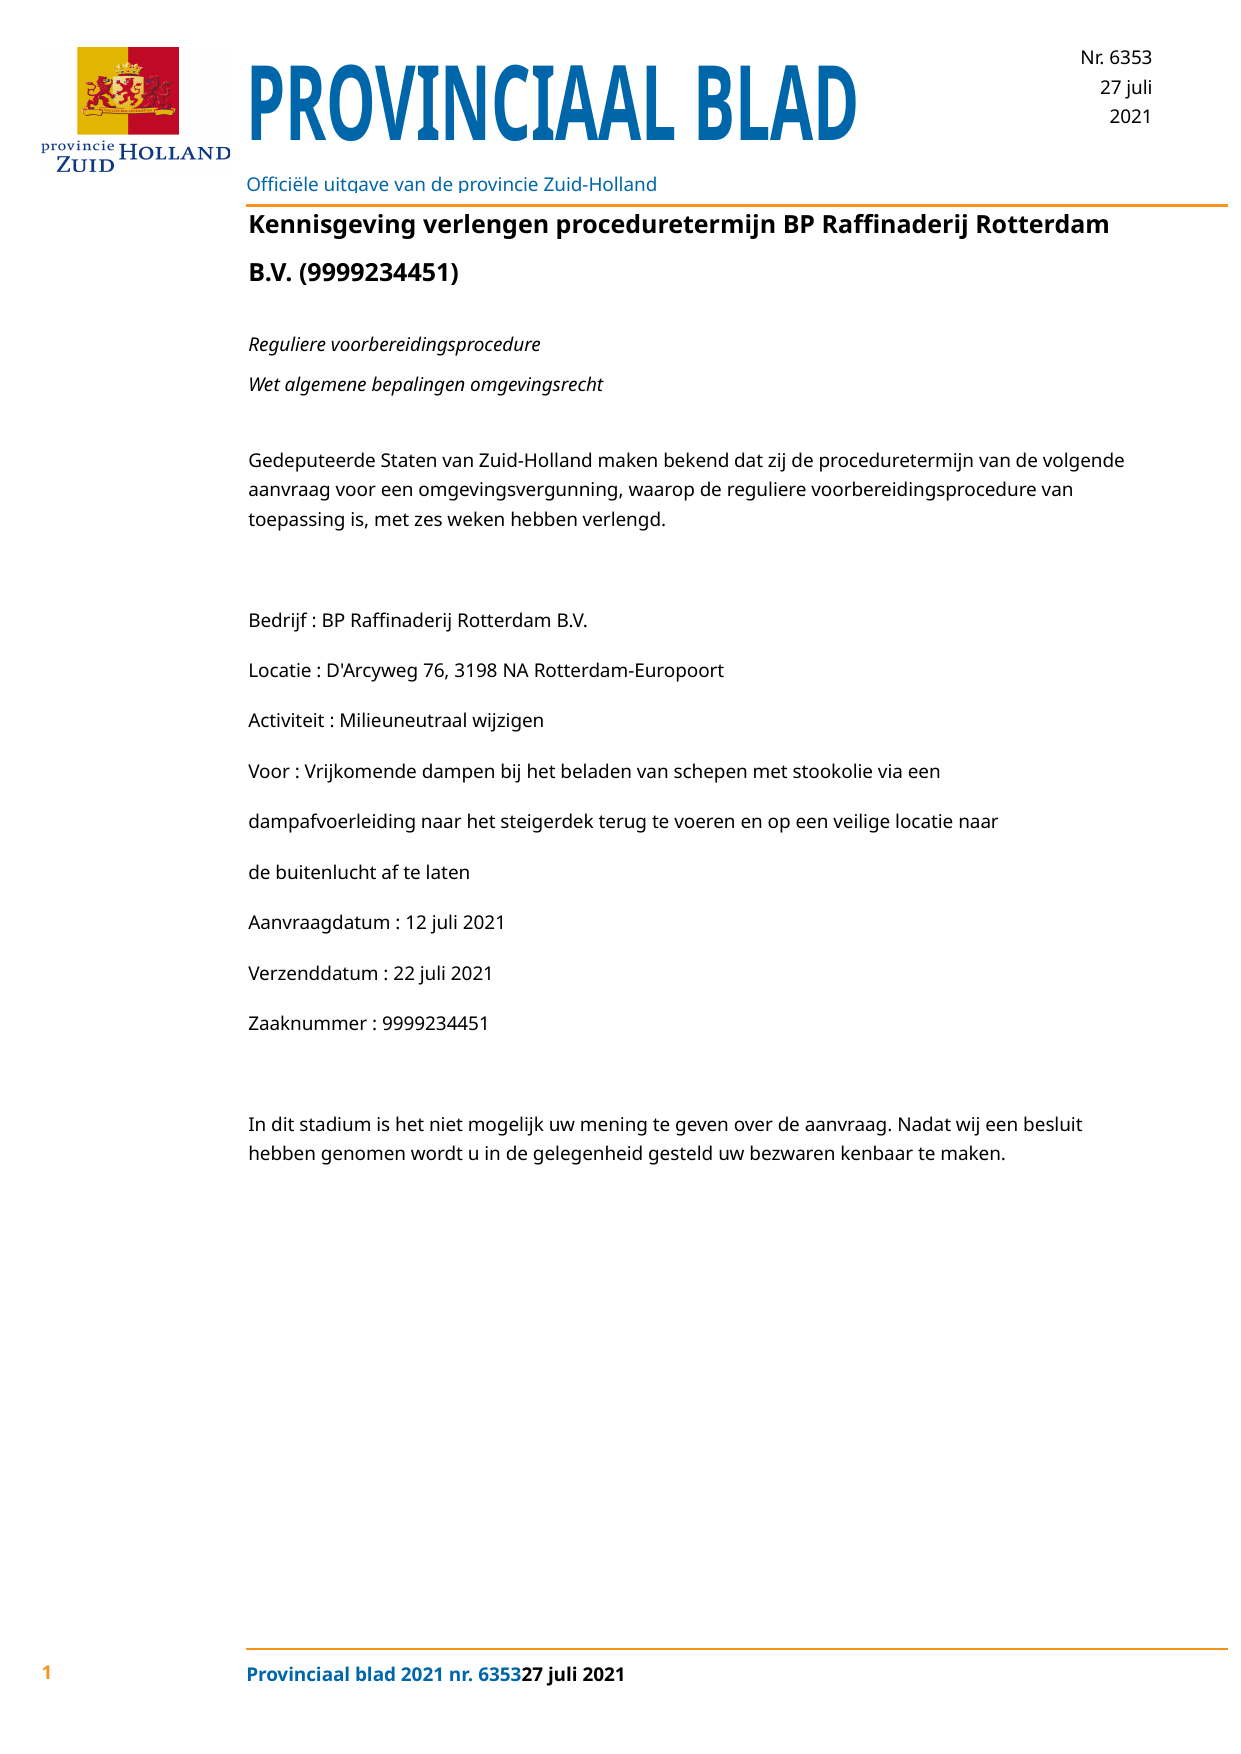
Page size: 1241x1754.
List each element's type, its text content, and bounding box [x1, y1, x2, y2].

text Kennisgeving verlengen proceduretermijn BP Raffinaderij Rotterdam B.V. (9999234451) [248, 207, 1152, 288]
text Voor : Vrijkomende dampen bij het beladen van schepen met stookolie via een [248, 758, 1152, 784]
text Verzenddatum : 22 juli 2021 [248, 960, 1152, 986]
text Zaaknummer : 9999234451 [248, 1010, 1152, 1036]
text Gedeputeerde Staten van Zuid-Holland maken bekend dat zij de proceduretermijn van de volgende aanvraag voor een omgevingsvergunning, waarop de reguliere voorbereidingsprocedure van toepassing is, met zes weken hebben verlengd. [248, 447, 1152, 532]
text dampafvoerleiding naar het steigerdek terug te voeren en op een veilige locatie naar [248, 808, 1152, 834]
text Aanvraagdatum : 12 juli 2021 [248, 909, 1152, 935]
text Wet algemene bepalingen omgevingsrecht [248, 371, 1152, 396]
text Locatie : D'Arcyweg 76, 3198 NA Rotterdam-Europoort [248, 657, 1152, 683]
picture [41, 47, 231, 172]
text Activiteit : Milieuneutraal wijzigen [248, 708, 1152, 733]
text de buitenlucht af te laten [248, 859, 1152, 885]
text Bedrijf : BP Raffinaderij Rotterdam B.V. [248, 607, 1152, 633]
text In dit stadium is het niet mogelijk uw mening te geven over de aanvraag. Nadat wij een besluit hebben genomen wordt u in de gelegenheid gesteld uw bezwaren kenbaar te maken. [248, 1111, 1152, 1166]
text Reguliere voorbereidingsprocedure [248, 331, 1152, 357]
